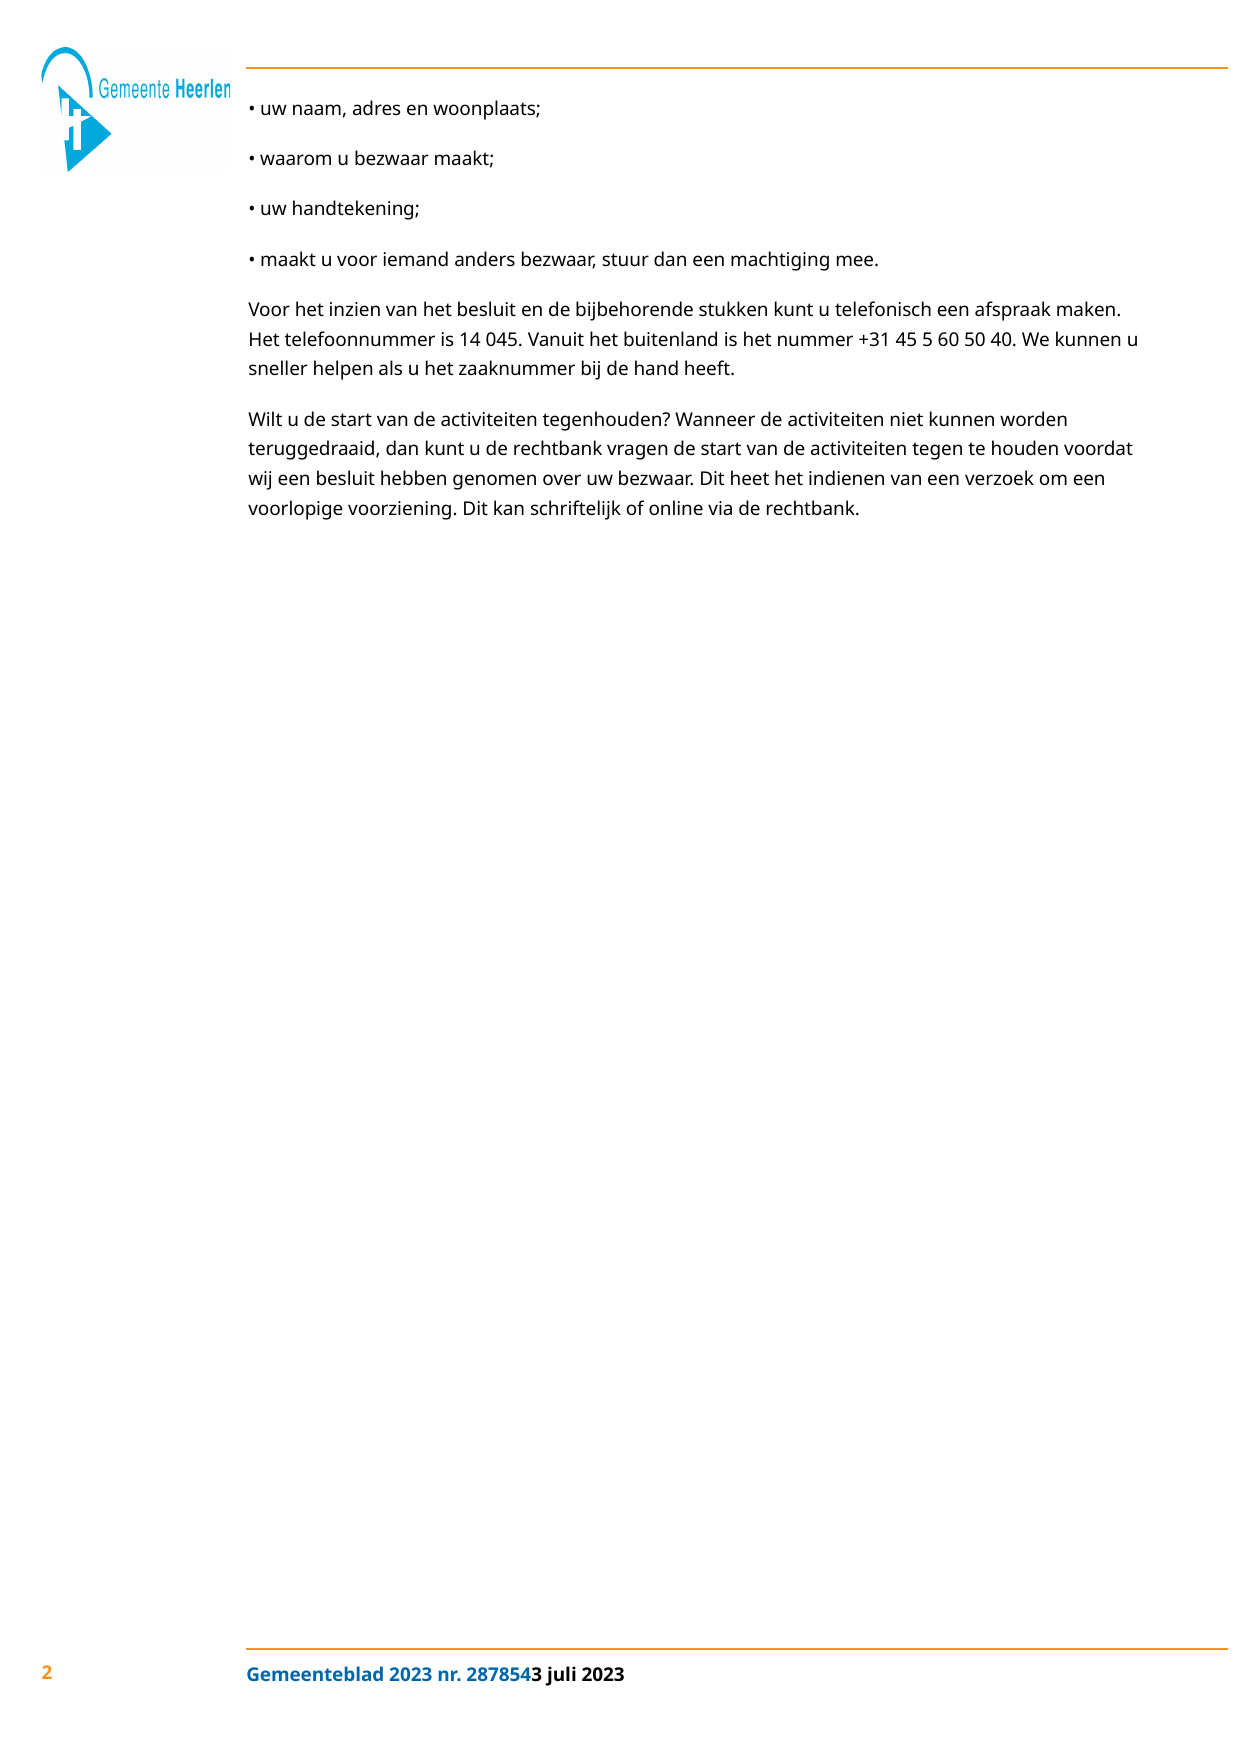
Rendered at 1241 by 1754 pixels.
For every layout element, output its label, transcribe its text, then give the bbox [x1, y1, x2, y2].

text Wilt u de start van de activiteiten tegenhouden? Wanneer de activiteiten niet kunnen worden teruggedraaid, dan kunt u de rechtbank vragen de start van de activiteiten tegen te houden voordat wij een besluit hebben genomen over uw bezwaar. Dit heet het indienen van een verzoek om een voorlopige voorziening. Dit kan schriftelijk of online via de rechtbank. [248, 406, 1152, 521]
text • uw naam, adres en woonplaats; [248, 95, 1152, 121]
text • waarom u bezwaar maakt; [248, 145, 1152, 171]
picture [41, 47, 59, 70]
picture [41, 47, 231, 172]
text • uw handtekening; [248, 196, 1152, 221]
text Voor het inzien van het besluit en de bijbehorende stukken kunt u telefonisch een afspraak maken. Het telefoonnummer is 14 045. Vanuit het buitenland is het nummer +31 45 5 60 50 40. We kunnen u sneller helpen als u het zaaknummer bij de hand heeft. [248, 296, 1152, 381]
text • maakt u voor iemand anders bezwaar, stuur dan een machtiging mee. [248, 246, 1152, 272]
